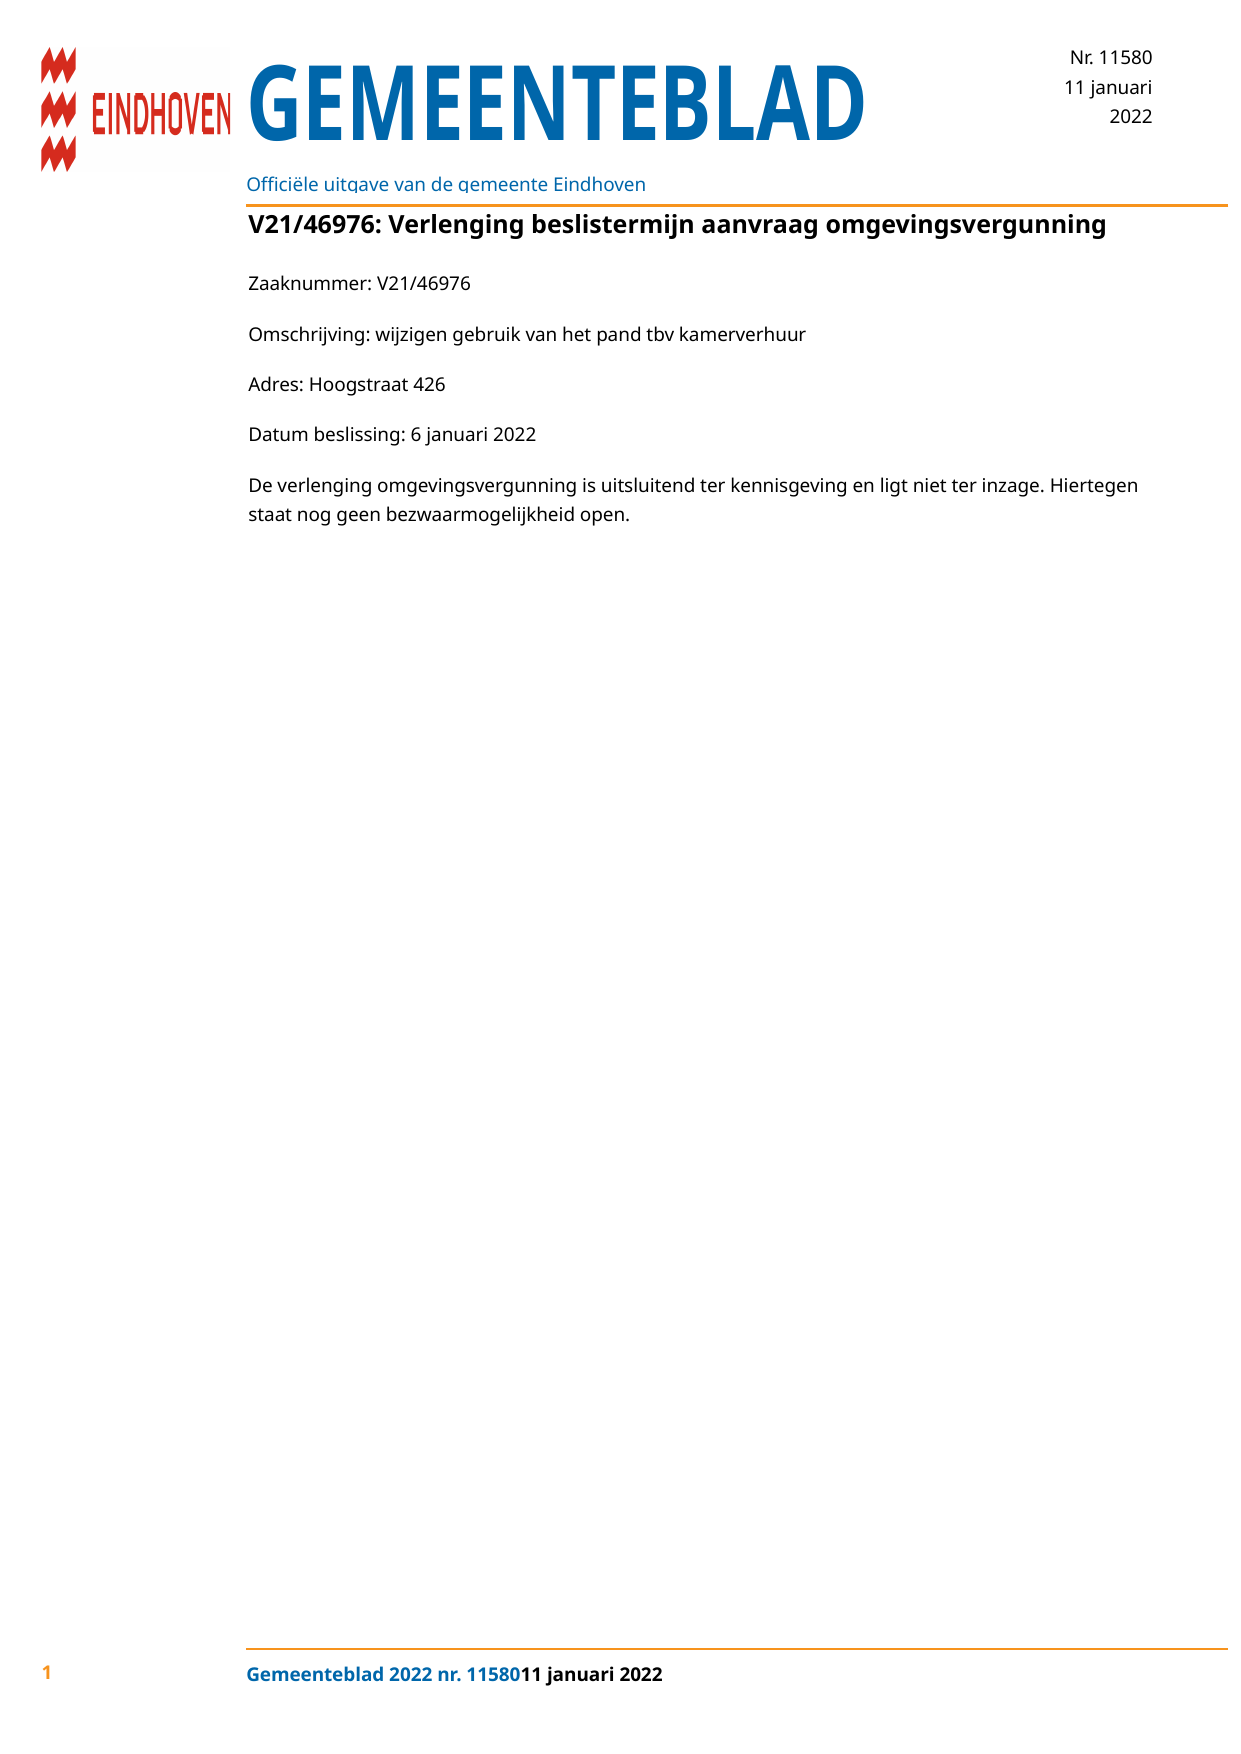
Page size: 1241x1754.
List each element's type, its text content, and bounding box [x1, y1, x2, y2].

picture [41, 47, 231, 172]
text Datum beslissing: 6 januari 2022 [248, 422, 1152, 447]
text Zaaknummer: V21/46976 [248, 270, 1152, 296]
text Omschrijving: wijzigen gebruik van het pand tbv kamerverhuur [248, 321, 1152, 346]
text De verlenging omgevingsvergunning is uitsluitend ter kennisgeving en ligt niet ter inzage. Hiertegen staat nog geen bezwaarmogelijkheid open. [248, 472, 1152, 527]
text Adres: Hoogstraat 426 [248, 371, 1152, 397]
text V21/46976: Verlenging beslistermijn aanvraag omgevingsvergunning [248, 207, 1152, 241]
